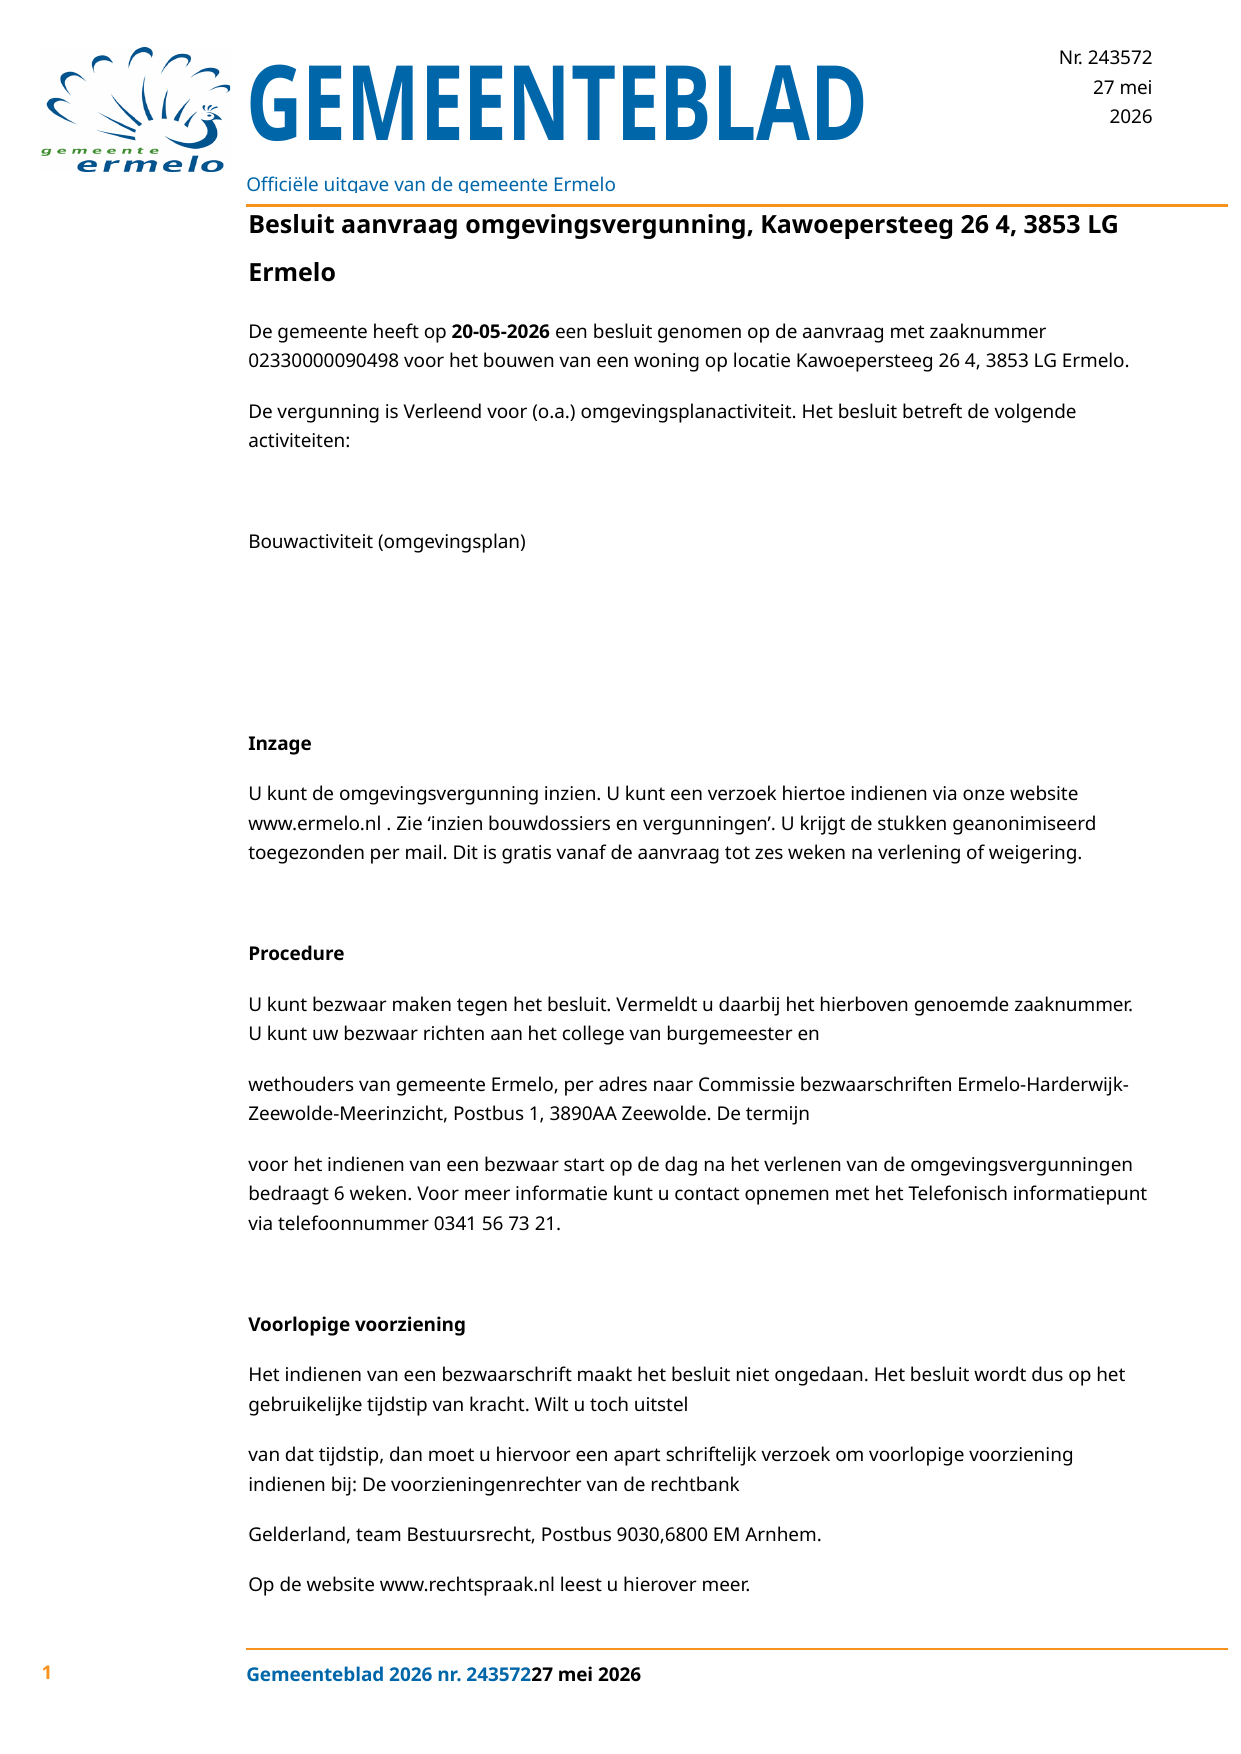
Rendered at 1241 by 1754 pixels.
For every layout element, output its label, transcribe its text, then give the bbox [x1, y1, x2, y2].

text U kunt de omgevingsvergunning inzien. U kunt een verzoek hiertoe indienen via onze website www.ermelo.nl . Zie ‘inzien bouwdossiers en vergunningen’. U krijgt de stukken geanonimiseerd toegezonden per mail. Dit is gratis vanaf de aanvraag tot zes weken na verlening of weigering. [248, 780, 1152, 865]
text wethouders van gemeente Ermelo, per adres naar Commissie bezwaarschriften Ermelo-Harderwijk-Zeewolde-Meerinzicht, Postbus 1, 3890AA Zeewolde. De termijn [248, 1071, 1152, 1126]
picture [41, 47, 231, 172]
text voor het indienen van een bezwaar start op de dag na het verlenen van de omgevingsvergunningen bedraagt 6 weken. Voor meer informatie kunt u contact opnemen met het Telefonisch informatiepunt via telefoonnummer 0341 56 73 21. [248, 1151, 1152, 1236]
text Procedure [248, 940, 1152, 966]
text Bouwactiviteit (omgevingsplan) [248, 528, 1152, 554]
text van dat tijdstip, dan moet u hiervoor een apart schriftelijk verzoek om voorlopige voorziening indienen bij: De voorzieningenrechter van de rechtbank [248, 1441, 1152, 1497]
text U kunt bezwaar maken tegen het besluit. Vermeldt u daarbij het hierboven genoemde zaaknummer. U kunt uw bezwaar richten aan het college van burgemeester en [248, 991, 1152, 1046]
text De gemeente heeft op 20-05-2026 een besluit genomen op de aanvraag met zaaknummer 02330000090498 voor het bouwen van een woning op locatie Kawoepersteeg 26 4, 3853 LG Ermelo. [248, 318, 1152, 373]
text Besluit aanvraag omgevingsvergunning, Kawoepersteeg 26 4, 3853 LG Ermelo [248, 207, 1152, 288]
text Voorlopige voorziening [248, 1311, 1152, 1337]
text Het indienen van een bezwaarschrift maakt het besluit niet ongedaan. Het besluit wordt dus op het gebruikelijke tijdstip van kracht. Wilt u toch uitstel [248, 1361, 1152, 1417]
text Gelderland, team Bestuursrecht, Postbus 9030,6800 EM Arnhem. [248, 1521, 1152, 1547]
text De vergunning is Verleend voor (o.a.) omgevingsplanactiviteit. Het besluit betreft de volgende activiteiten: [248, 398, 1152, 453]
text Op de website www.rechtspraak.nl leest u hierover meer. [248, 1572, 1152, 1597]
text Inzage [248, 730, 1152, 756]
